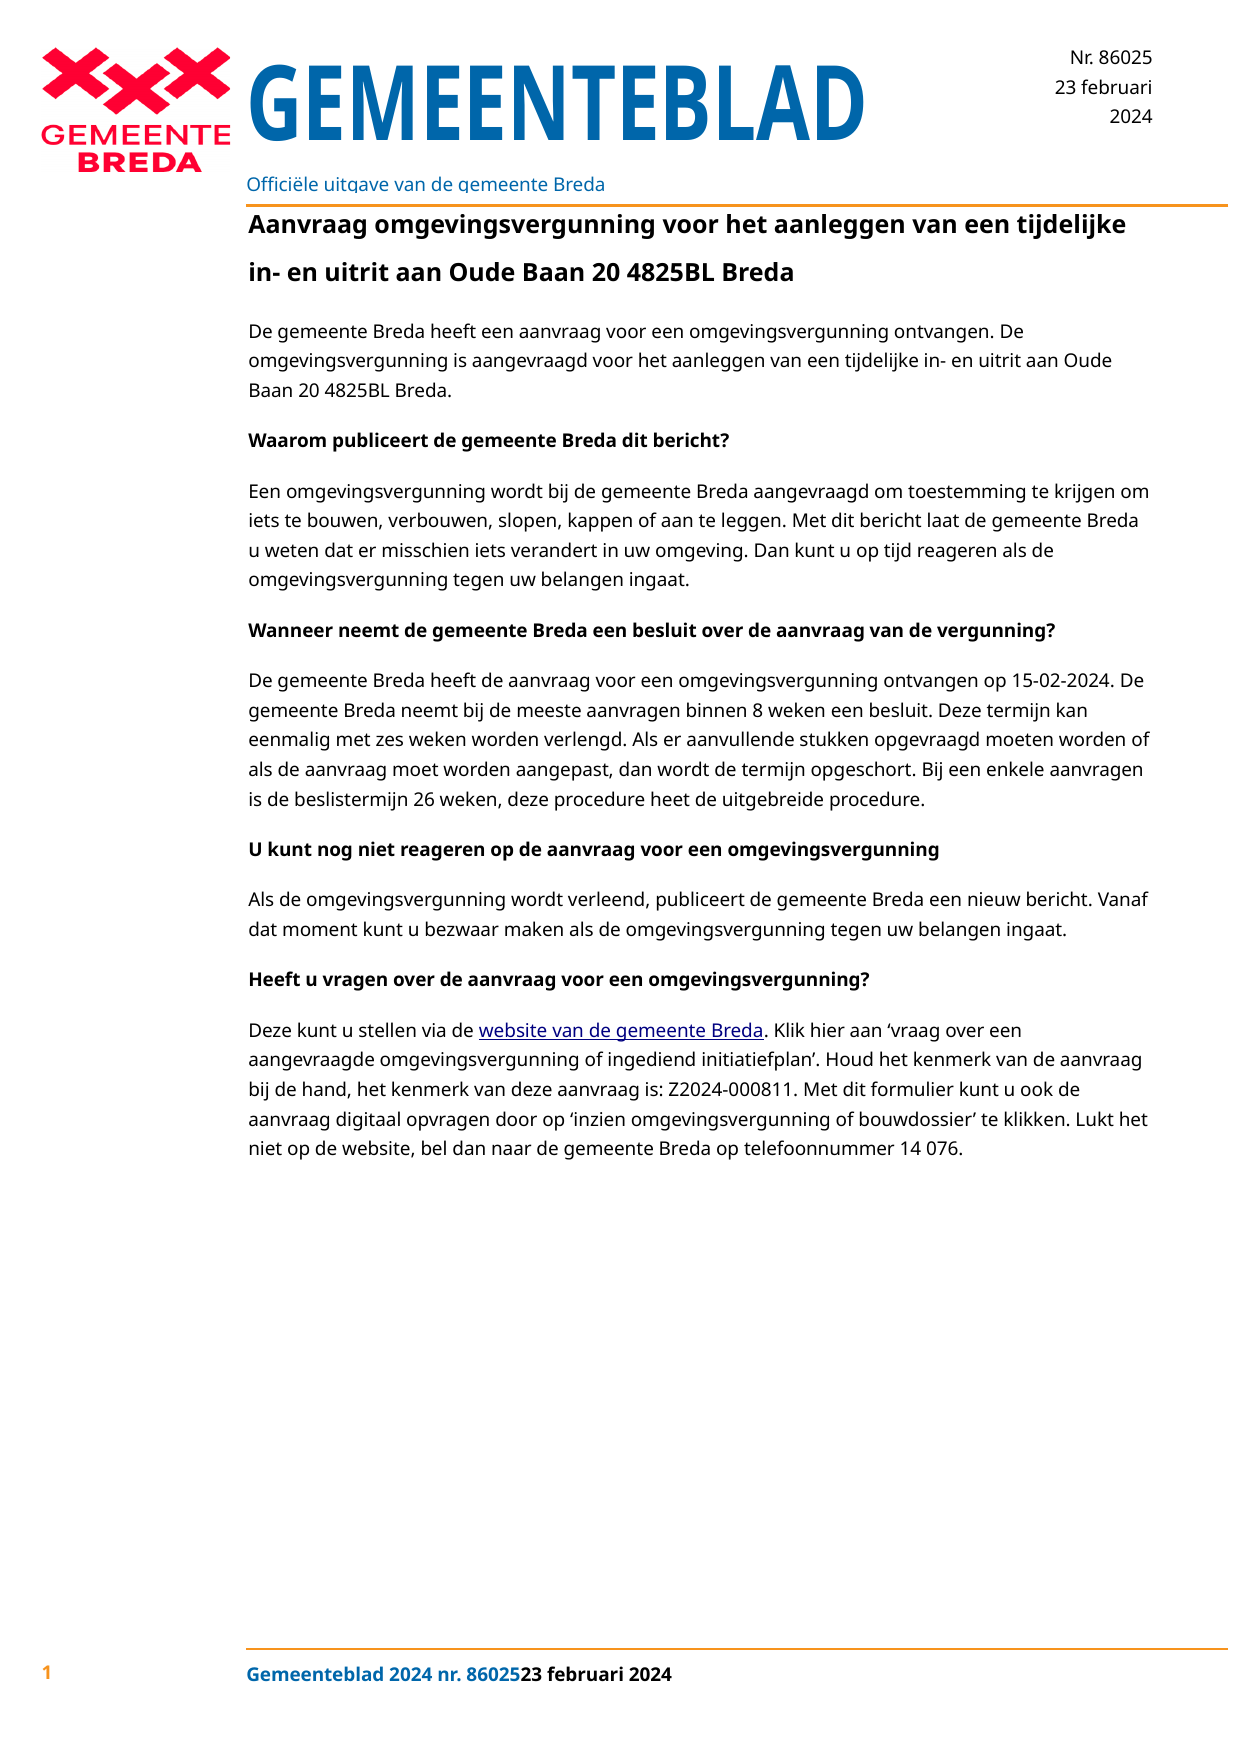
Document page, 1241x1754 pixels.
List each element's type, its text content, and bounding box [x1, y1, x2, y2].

text Een omgevingsvergunning wordt bij de gemeente Breda aangevraagd om toestemming te krijgen om iets te bouwen, verbouwen, slopen, kappen of aan te leggen. Met dit bericht laat de gemeente Breda u weten dat er misschien iets verandert in uw omgeving. Dan kunt u op tijd reageren als de omgevingsvergunning tegen uw belangen ingaat. [248, 478, 1152, 592]
text Deze kunt u stellen via de website van de gemeente Breda. Klik hier aan ‘vraag over een aangevraagde omgevingsvergunning of ingediend initiatiefplan’. Houd het kenmerk van de aanvraag bij de hand, het kenmerk van deze aanvraag is: Z2024-000811. Met dit formulier kunt u ook de aanvraag digitaal opvragen door op ‘inzien omgevingsvergunning of bouwdossier’ te klikken. Lukt het niet op de website, bel dan naar de gemeente Breda op telefoonnummer 14 076. [248, 1017, 1152, 1161]
text Wanneer neemt de gemeente Breda een besluit over de aanvraag van de vergunning? [248, 617, 1152, 643]
text Waarom publiceert de gemeente Breda dit bericht? [248, 427, 1152, 453]
text Als de omgevingsvergunning wordt verleend, publiceert de gemeente Breda een nieuw bericht. Vanaf dat moment kunt u bezwaar maken als de omgevingsvergunning tegen uw belangen ingaat. [248, 887, 1152, 942]
text De gemeente Breda heeft een aanvraag voor een omgevingsvergunning ontvangen. De omgevingsvergunning is aangevraagd voor het aanleggen van een tijdelijke in- en uitrit aan Oude Baan 20 4825BL Breda. [248, 318, 1152, 403]
picture [41, 47, 231, 172]
text U kunt nog niet reageren op de aanvraag voor een omgevingsvergunning [248, 836, 1152, 862]
text Aanvraag omgevingsvergunning voor het aanleggen van een tijdelijke in- en uitrit aan Oude Baan 20 4825BL Breda [248, 207, 1152, 288]
text Heeft u vragen over de aanvraag voor een omgevingsvergunning? [248, 967, 1152, 992]
text De gemeente Breda heeft de aanvraag voor een omgevingsvergunning ontvangen op 15-02-2024. De gemeente Breda neemt bij de meeste aanvragen binnen 8 weken een besluit. Deze termijn kan eenmalig met zes weken worden verlengd. Als er aanvullende stukken opgevraagd moeten worden of als de aanvraag moet worden aangepast, dan wordt de termijn opgeschort. Bij een enkele aanvragen is de beslistermijn 26 weken, deze procedure heet de uitgebreide procedure. [248, 667, 1152, 812]
